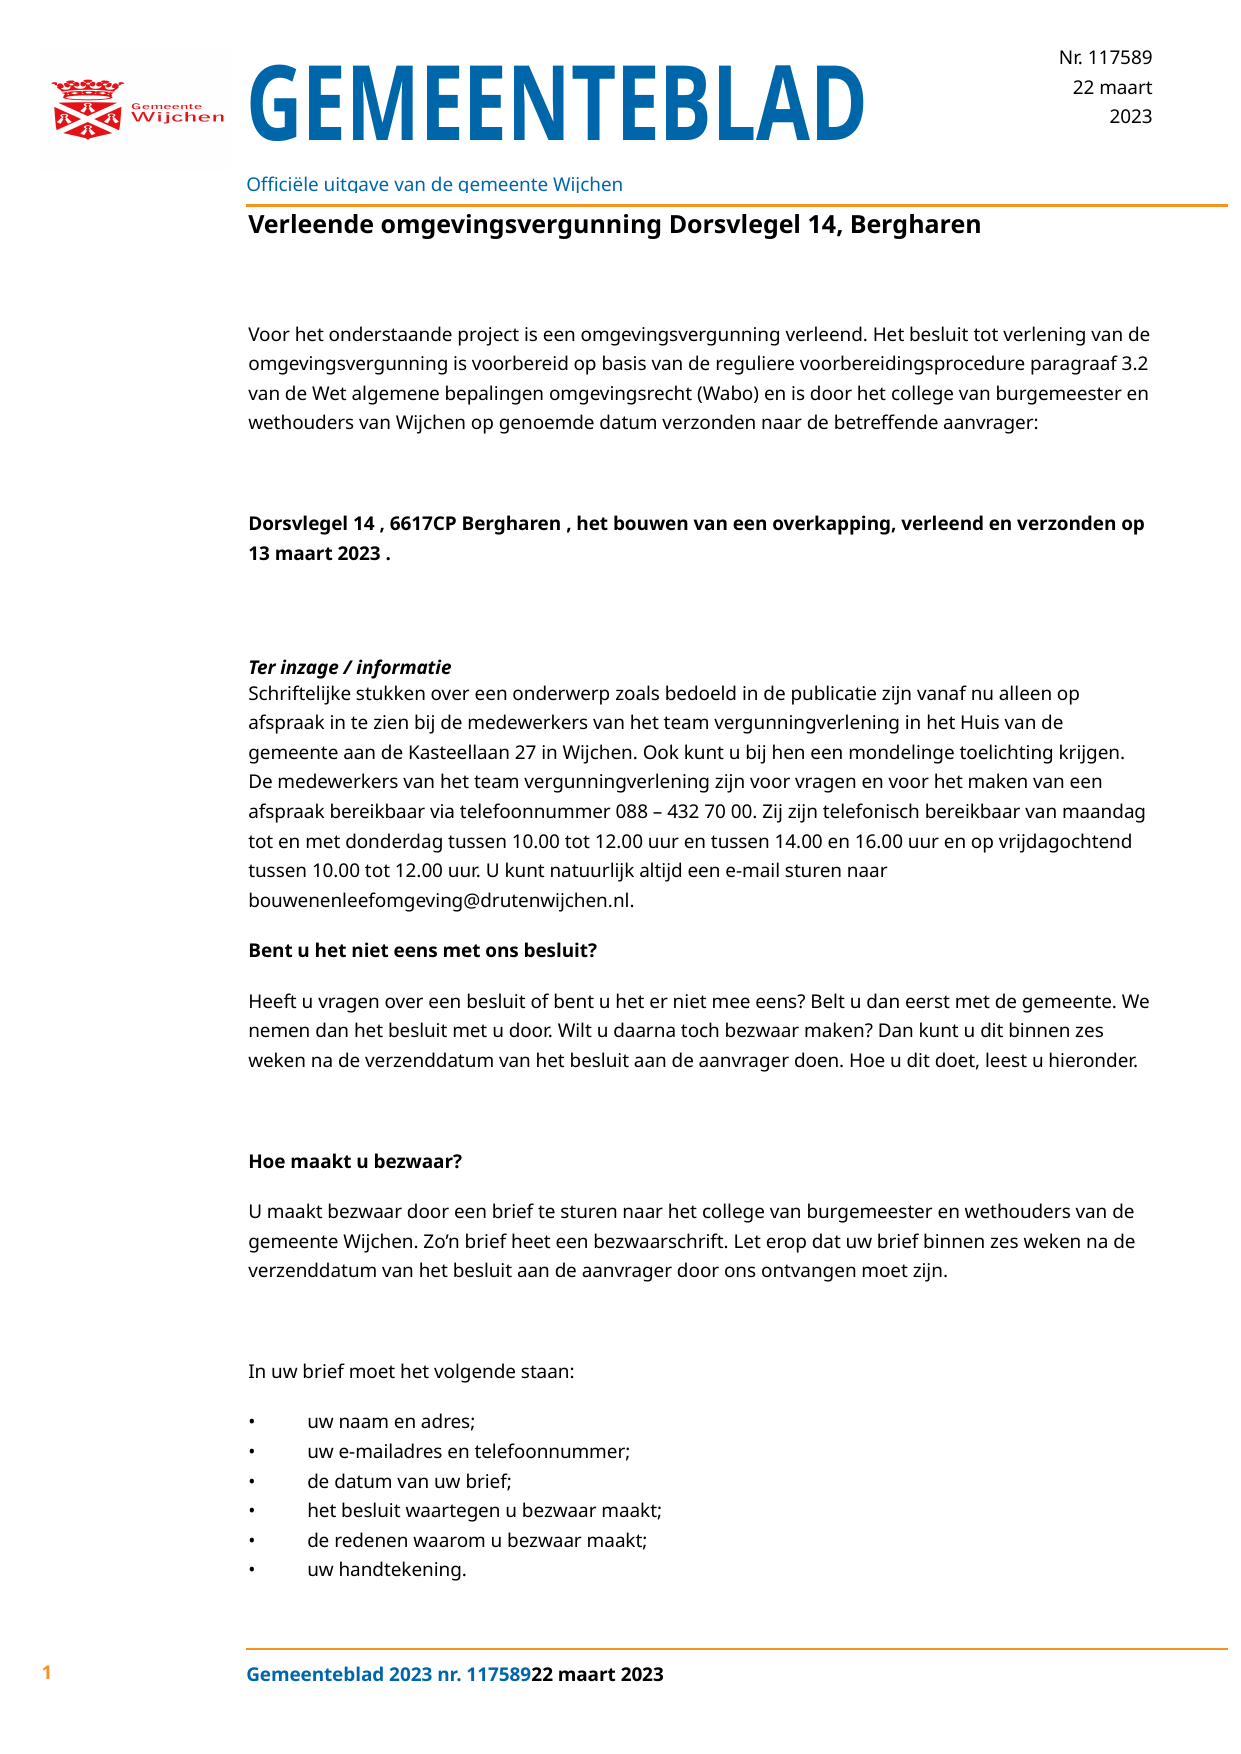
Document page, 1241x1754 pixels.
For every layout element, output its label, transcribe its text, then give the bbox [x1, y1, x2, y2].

text Ter inzage / informatie [248, 654, 1152, 680]
list uw e-mailadres en telefoonnummer; [248, 1438, 1152, 1464]
picture [41, 47, 231, 172]
list uw naam en adres; [248, 1409, 1152, 1434]
text Dorsvlegel 14 , 6617CP Bergharen , het bouwen van een overkapping, verleend en verzonden op 13 maart 2023 . [248, 510, 1152, 566]
list het besluit waartegen u bezwaar maakt; [248, 1497, 1152, 1523]
text Voor het onderstaande project is een omgevingsvergunning verleend. Het besluit tot verlening van de omgevingsvergunning is voorbereid op basis van de reguliere voorbereidingsprocedure paragraaf 3.2 van de Wet algemene bepalingen omgevingsrecht (Wabo) en is door het college van burgemeester en wethouders van Wijchen op genoemde datum verzonden naar de betreffende aanvrager: [248, 321, 1152, 435]
text Hoe maakt u bezwaar? [248, 1148, 1152, 1174]
list de redenen waarom u bezwaar maakt; [248, 1527, 1152, 1553]
text U maakt bezwaar door een brief te sturen naar het college van burgemeester en wethouders van de gemeente Wijchen. Zo’n brief heet een bezwaarschrift. Let erop dat uw brief binnen zes weken na de verzenddatum van het besluit aan de aanvrager door ons ontvangen moet zijn. [248, 1198, 1152, 1283]
text Bent u het niet eens met ons besluit? [248, 937, 1152, 963]
list de datum van uw brief; [248, 1468, 1152, 1494]
text Verleende omgevingsvergunning Dorsvlegel 14, Bergharen [248, 207, 1152, 241]
list uw handtekening. [248, 1557, 1152, 1582]
text Schriftelijke stukken over een onderwerp zoals bedoeld in de publicatie zijn vanaf nu alleen op afspraak in te zien bij de medewerkers van het team vergunningverlening in het Huis van de gemeente aan de Kasteellaan 27 in Wijchen. Ook kunt u bij hen een mondelinge toelichting krijgen. De medewerkers van het team vergunningverlening zijn voor vragen en voor het maken van een afspraak bereikbaar via telefoonnummer 088 – 432 70 00. Zij zijn telefonisch bereikbaar van maandag tot en met donderdag tussen 10.00 tot 12.00 uur en tussen 14.00 en 16.00 uur en op vrijdagochtend tussen 10.00 tot 12.00 uur. U kunt natuurlijk altijd een e-mail sturen naar bouwenenleefomgeving@drutenwijchen.nl. [248, 680, 1152, 913]
text Heeft u vragen over een besluit of bent u het er niet mee eens? Belt u dan eerst met de gemeente. We nemen dan het besluit met u door. Wilt u daarna toch bezwaar maken? Dan kunt u dit binnen zes weken na de verzenddatum van het besluit aan de aanvrager doen. Hoe u dit doet, leest u hieronder. [248, 988, 1152, 1073]
text In uw brief moet het volgende staan: [248, 1358, 1152, 1384]
